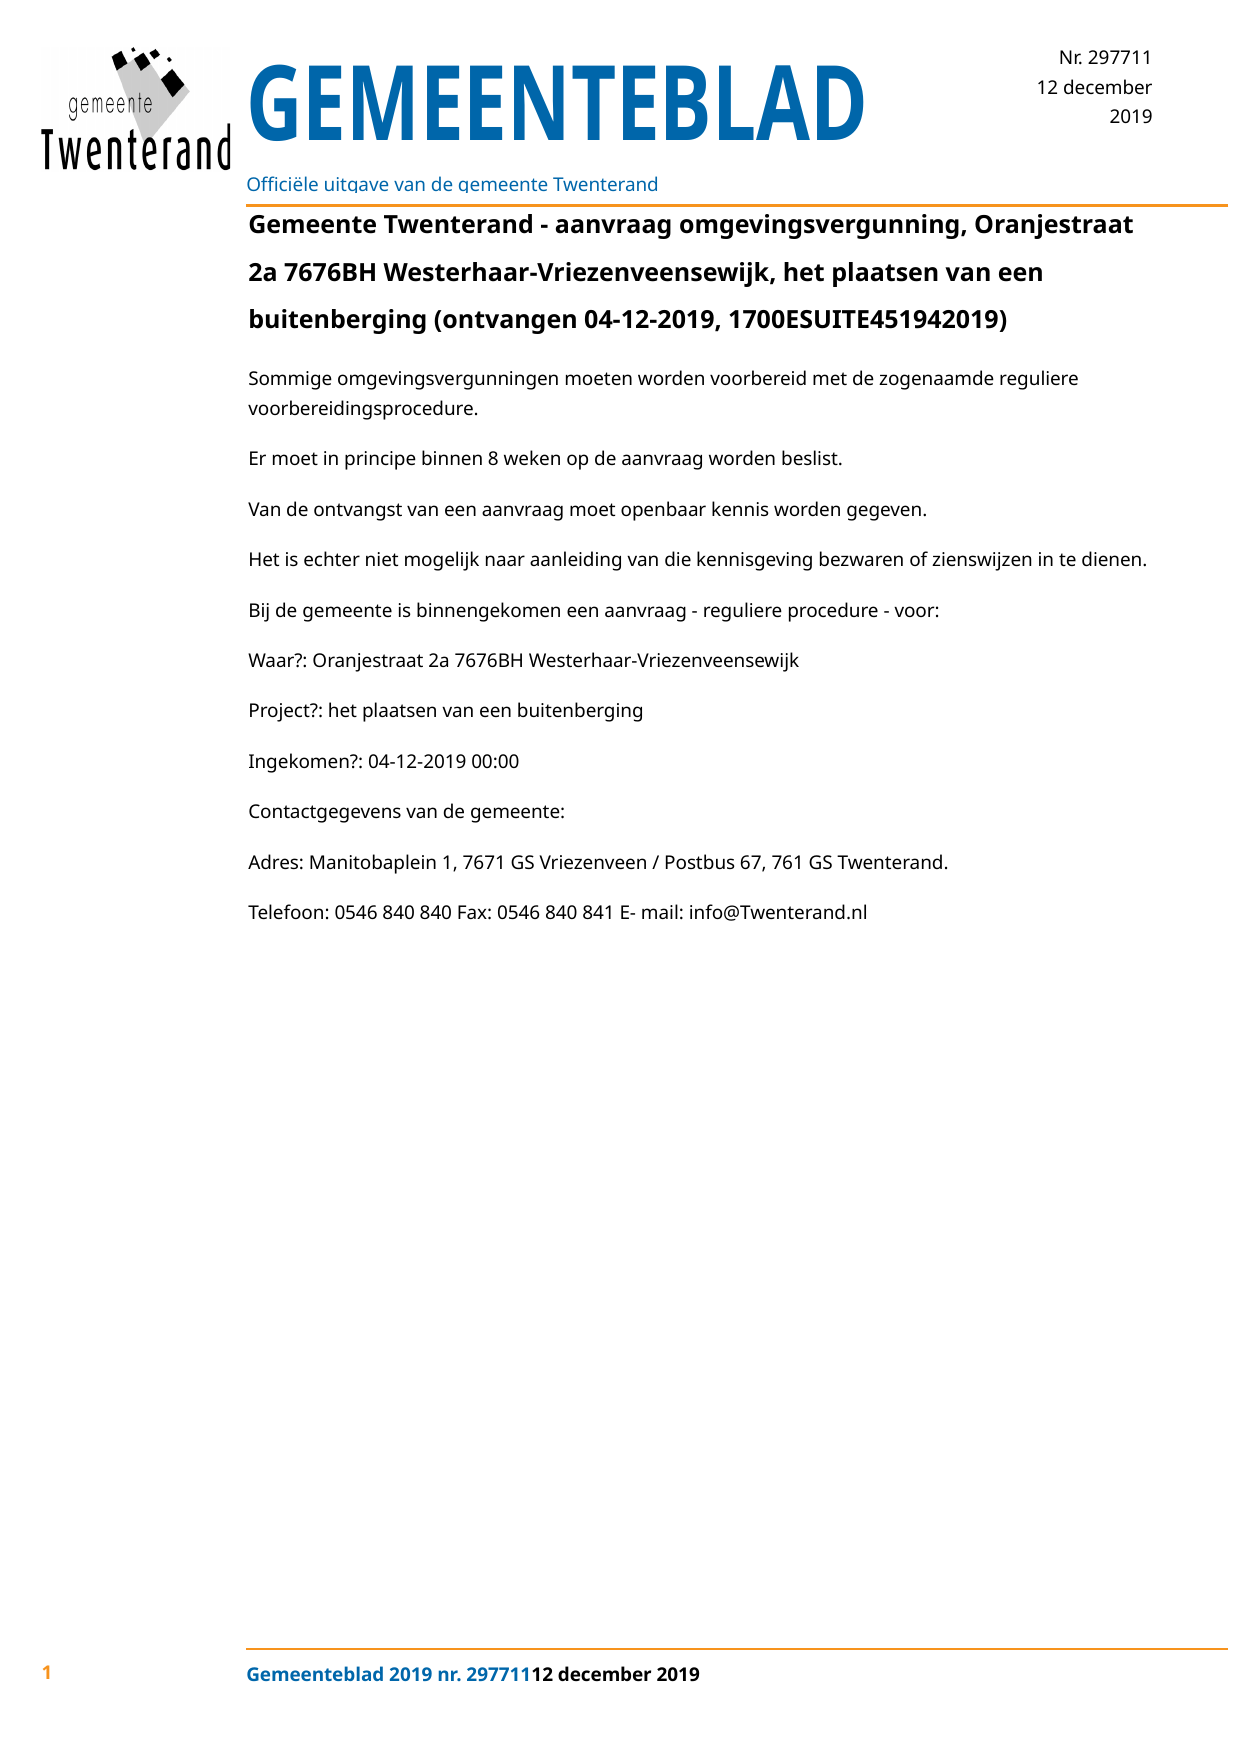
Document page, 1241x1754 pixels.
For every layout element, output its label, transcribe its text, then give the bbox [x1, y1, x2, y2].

text Sommige omgevingsvergunningen moeten worden voorbereid met de zogenaamde reguliere voorbereidingsprocedure. [248, 366, 1152, 421]
text Het is echter niet mogelijk naar aanleiding van die kennisgeving bezwaren of zienswijzen in te dienen. [248, 546, 1152, 572]
text Waar?: Oranjestraat 2a 7676BH Westerhaar-Vriezenveensewijk [248, 647, 1152, 673]
text Project?: het plaatsen van een buitenberging [248, 698, 1152, 723]
text Gemeente Twenterand - aanvraag omgevingsvergunning, Oranjestraat 2a 7676BH Westerhaar-Vriezenveensewijk, het plaatsen van een buitenberging (ontvangen 04-12-2019, 1700ESUITE451942019) [248, 207, 1152, 336]
text Telefoon: 0546 840 840 Fax: 0546 840 841 E- mail: info@Twenterand.nl [248, 899, 1152, 925]
text Adres: Manitobaplein 1, 7671 GS Vriezenveen / Postbus 67, 761 GS Twenterand. [248, 849, 1152, 874]
text Bij de gemeente is binnengekomen een aanvraag - reguliere procedure - voor: [248, 597, 1152, 622]
picture [41, 47, 231, 172]
text Er moet in principe binnen 8 weken op de aanvraag worden beslist. [248, 446, 1152, 471]
text Ingekomen?: 04-12-2019 00:00 [248, 748, 1152, 774]
text Van de ontvangst van een aanvraag moet openbaar kennis worden gegeven. [248, 496, 1152, 522]
text Contactgegevens van de gemeente: [248, 798, 1152, 824]
